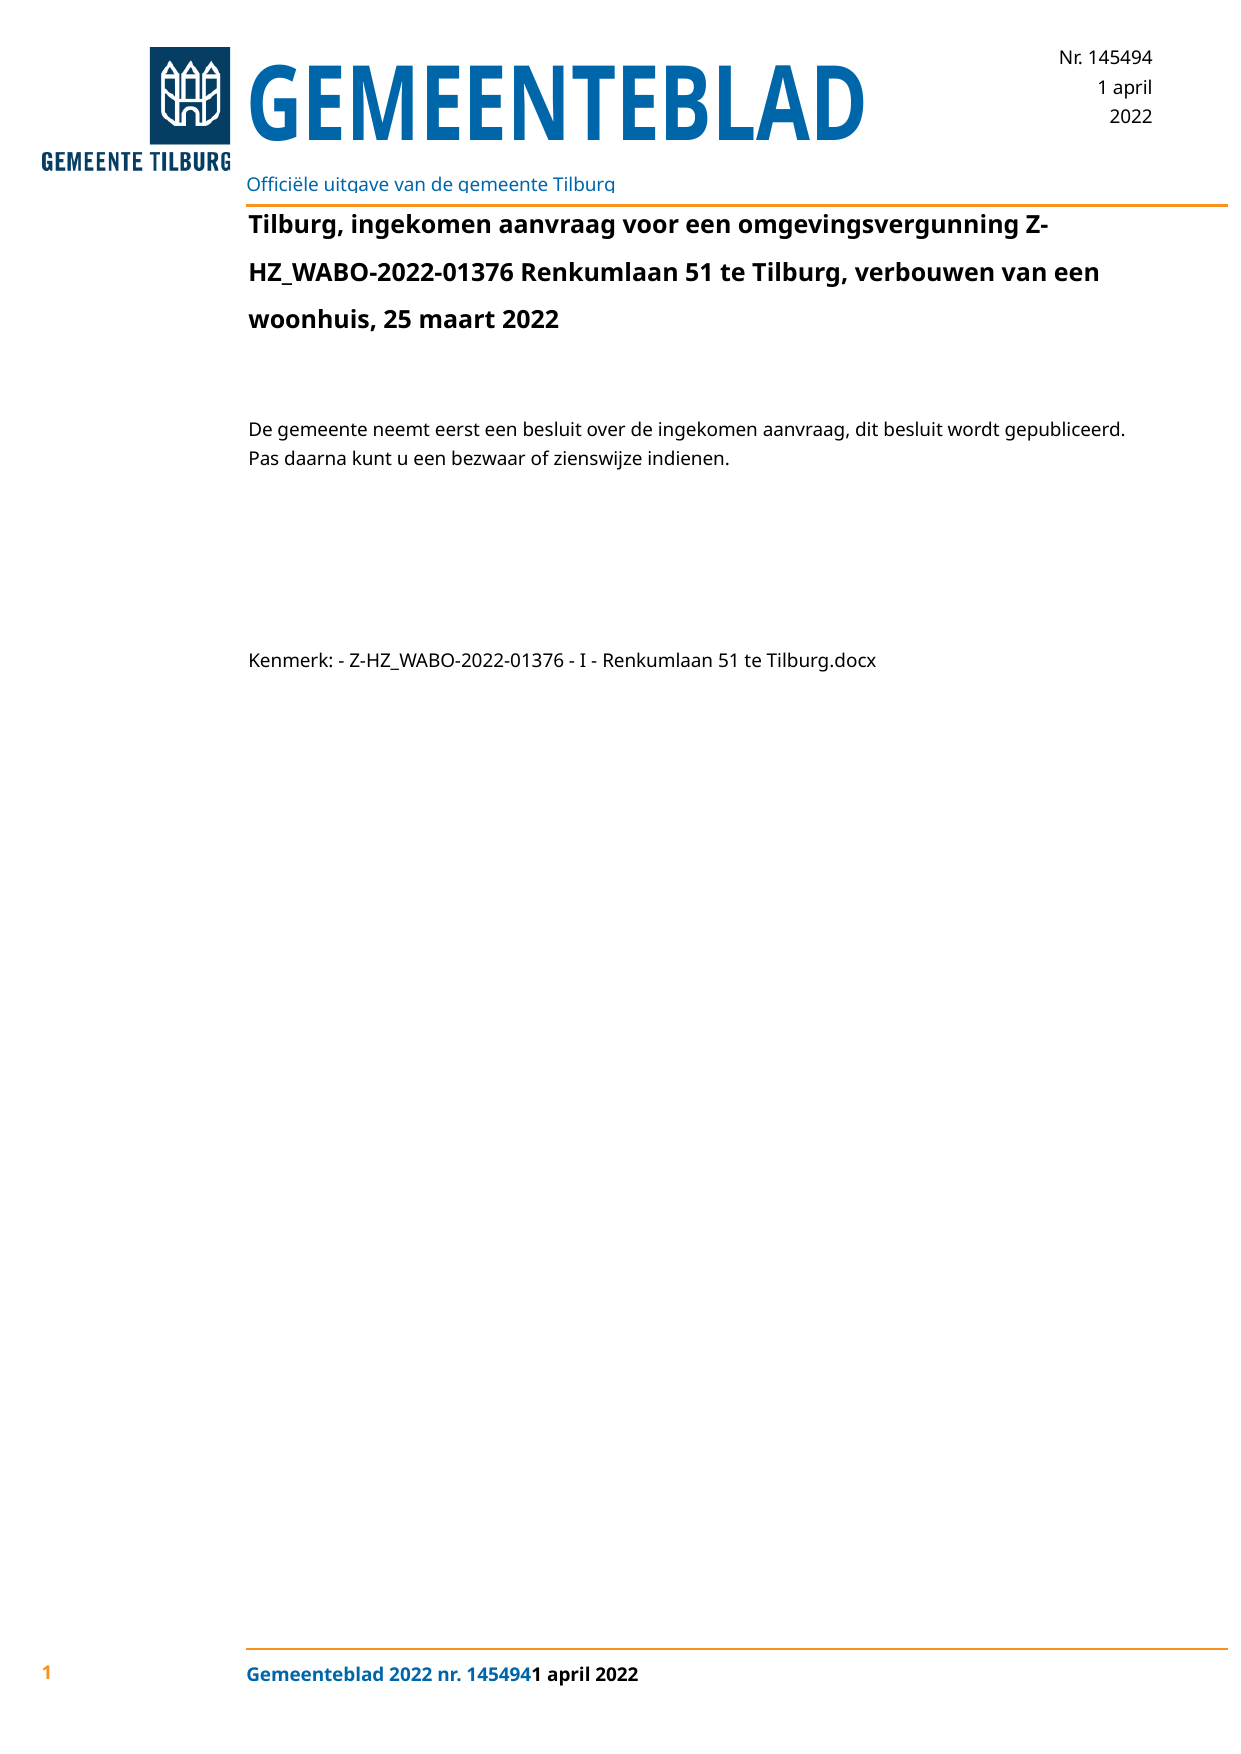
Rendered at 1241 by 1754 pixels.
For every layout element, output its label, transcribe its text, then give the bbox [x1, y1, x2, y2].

text Tilburg, ingekomen aanvraag voor een omgevingsvergunning Z-HZ_WABO-2022-01376 Renkumlaan 51 te Tilburg, verbouwen van een woonhuis, 25 maart 2022 [248, 207, 1152, 336]
text De gemeente neemt eerst een besluit over de ingekomen aanvraag, dit besluit wordt gepubliceerd. Pas daarna kunt u een bezwaar of zienswijze indienen. [248, 416, 1152, 471]
picture [41, 47, 231, 172]
text Kenmerk: - Z-HZ_WABO-2022-01376 - I - Renkumlaan 51 te Tilburg.docx [248, 647, 1152, 673]
